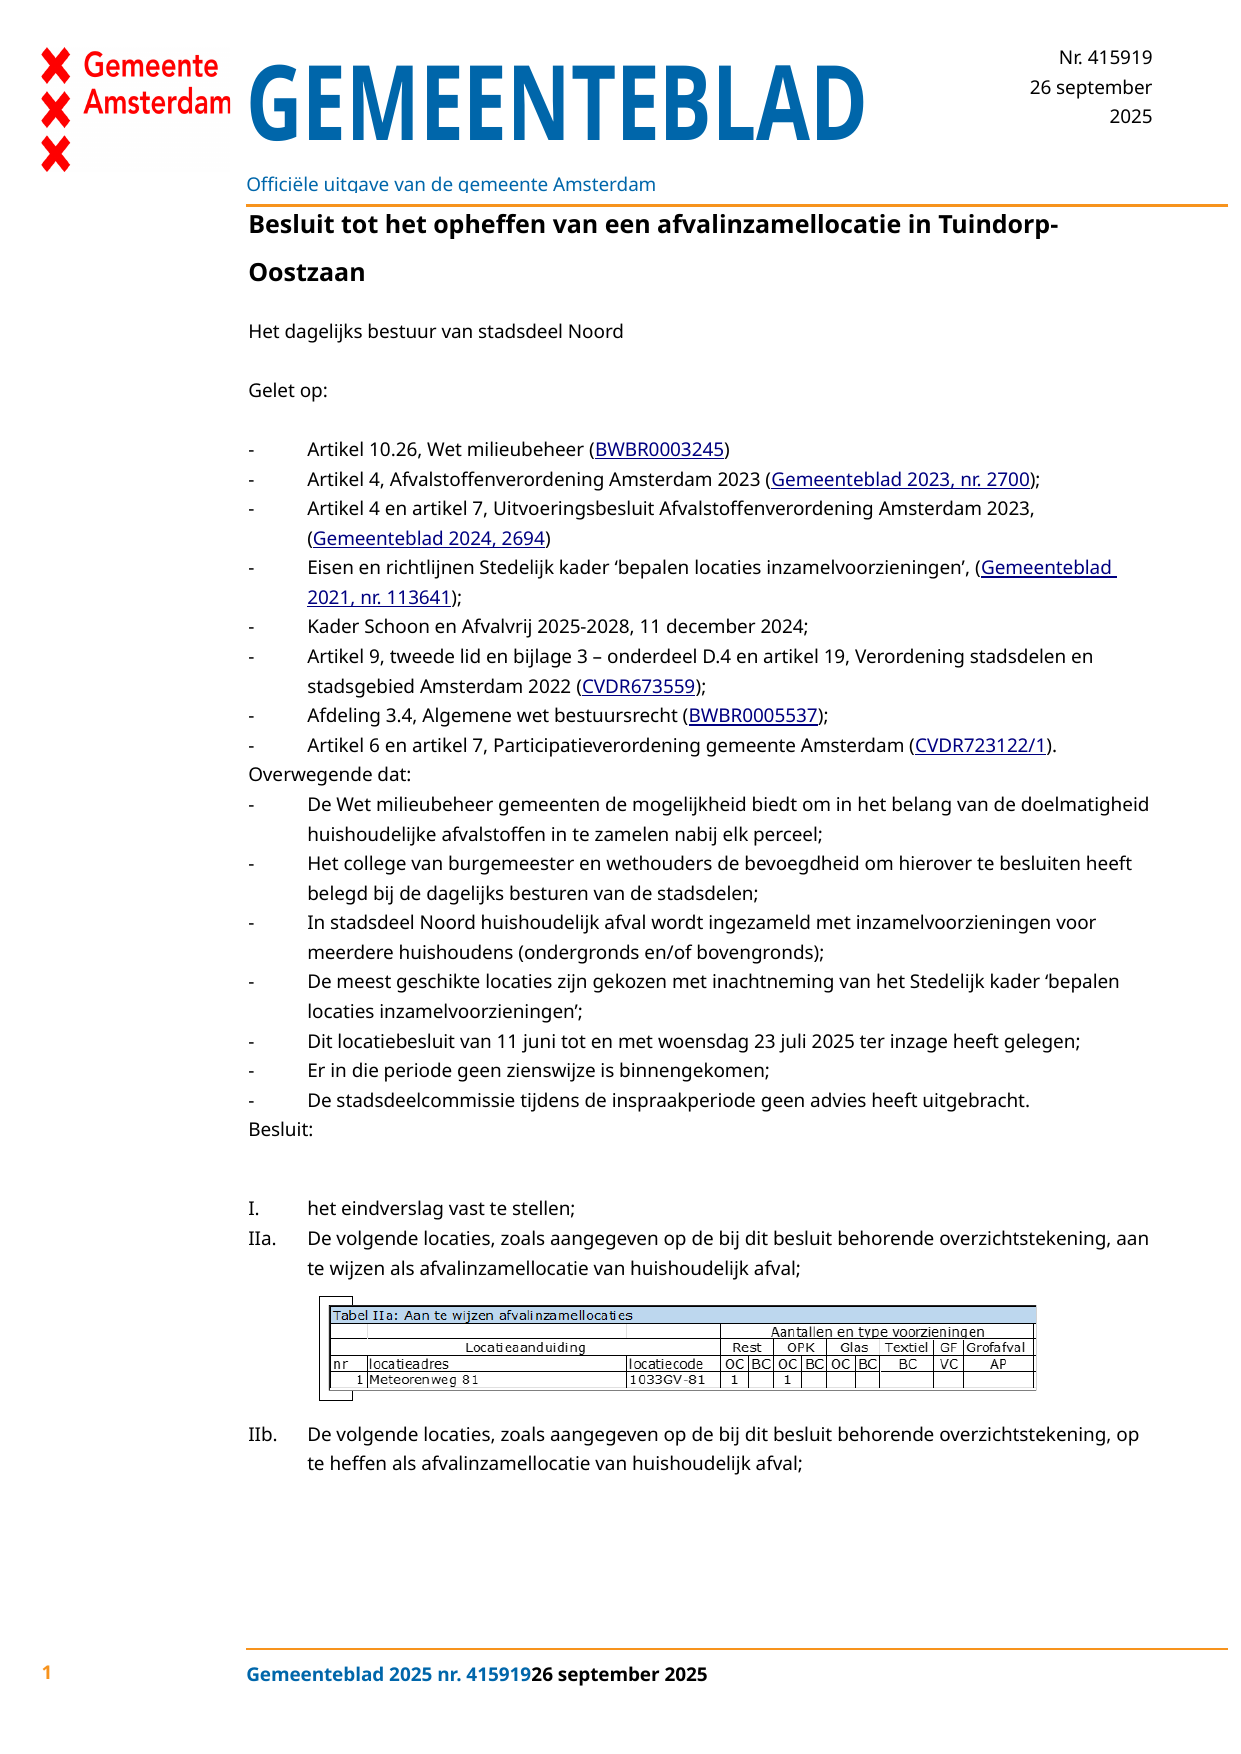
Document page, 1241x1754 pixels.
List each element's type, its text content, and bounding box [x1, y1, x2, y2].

list Artikel 6 en artikel 7, Participatieverordening gemeente Amsterdam (CVDR723122/1). [248, 732, 1152, 758]
list In stadsdeel Noord huishoudelijk afval wordt ingezameld met inzamelvoorzieningen voor meerdere huishoudens (ondergronds en/of bovengronds); [248, 909, 1152, 965]
list Dit locatiebesluit van 11 juni tot en met woensdag 23 juli 2025 ter inzage heeft gelegen; [248, 1028, 1152, 1054]
text Besluit: [248, 1117, 1152, 1142]
list De Wet milieubeheer gemeenten de mogelijkheid biedt om in het belang van de doelmatigheid huishoudelijke afvalstoffen in te zamelen nabij elk perceel; [248, 791, 1152, 847]
list Het college van burgemeester en wethouders de bevoegdheid om hierover te besluiten heeft belegd bij de dagelijks besturen van de stadsdelen; [248, 850, 1152, 906]
list Eisen en richtlijnen Stedelijk kader ‘bepalen locaties inzamelvoorzieningen’, (Gemeenteblad 2021, nr. 113641); [248, 554, 1152, 610]
list De stadsdeelcommissie tijdens de inspraakperiode geen advies heeft uitgebracht. [248, 1087, 1152, 1113]
list De volgende locaties, zoals aangegeven op de bij dit besluit behorende overzichtstekening, aan te wijzen als afvalinzamellocatie van huishoudelijk afval; [248, 1225, 1152, 1280]
list het eindverslag vast te stellen; [248, 1196, 1152, 1221]
text Gelet op: [248, 377, 1152, 403]
text Het dagelijks bestuur van stadsdeel Noord [248, 318, 1152, 344]
picture [327, 1305, 1037, 1391]
list Artikel 10.26, Wet milieubeheer (BWBR0003245) [248, 436, 1152, 462]
list Er in die periode geen zienswijze is binnengekomen; [248, 1057, 1152, 1083]
list Artikel 4, Afvalstoffenverordening Amsterdam 2023 (Gemeenteblad 2023, nr. 2700); [248, 466, 1152, 492]
list De volgende locaties, zoals aangegeven op de bij dit besluit behorende overzichtstekening, op te heffen als afvalinzamellocatie van huishoudelijk afval; [248, 1421, 1152, 1476]
list Artikel 9, tweede lid en bijlage 3 – onderdeel D.4 en artikel 19, Verordening stadsdelen en stadsgebied Amsterdam 2022 (CVDR673559); [248, 643, 1152, 699]
picture [41, 47, 231, 172]
list Kader Schoon en Afvalvrij 2025-2028, 11 december 2024; [248, 614, 1152, 639]
text Besluit tot het opheffen van een afvalinzamellocatie in Tuindorp-Oostzaan [248, 207, 1152, 288]
text Overwegende dat: [248, 762, 1152, 787]
list Artikel 4 en artikel 7, Uitvoeringsbesluit Afvalstoffenverordening Amsterdam 2023, (Gemeenteblad 2024, 2694) [248, 495, 1152, 551]
list Afdeling 3.4, Algemene wet bestuursrecht (BWBR0005537); [248, 702, 1152, 728]
list De meest geschikte locaties zijn gekozen met inachtneming van het Stedelijk kader ‘bepalen locaties inzamelvoorzieningen’; [248, 969, 1152, 1024]
